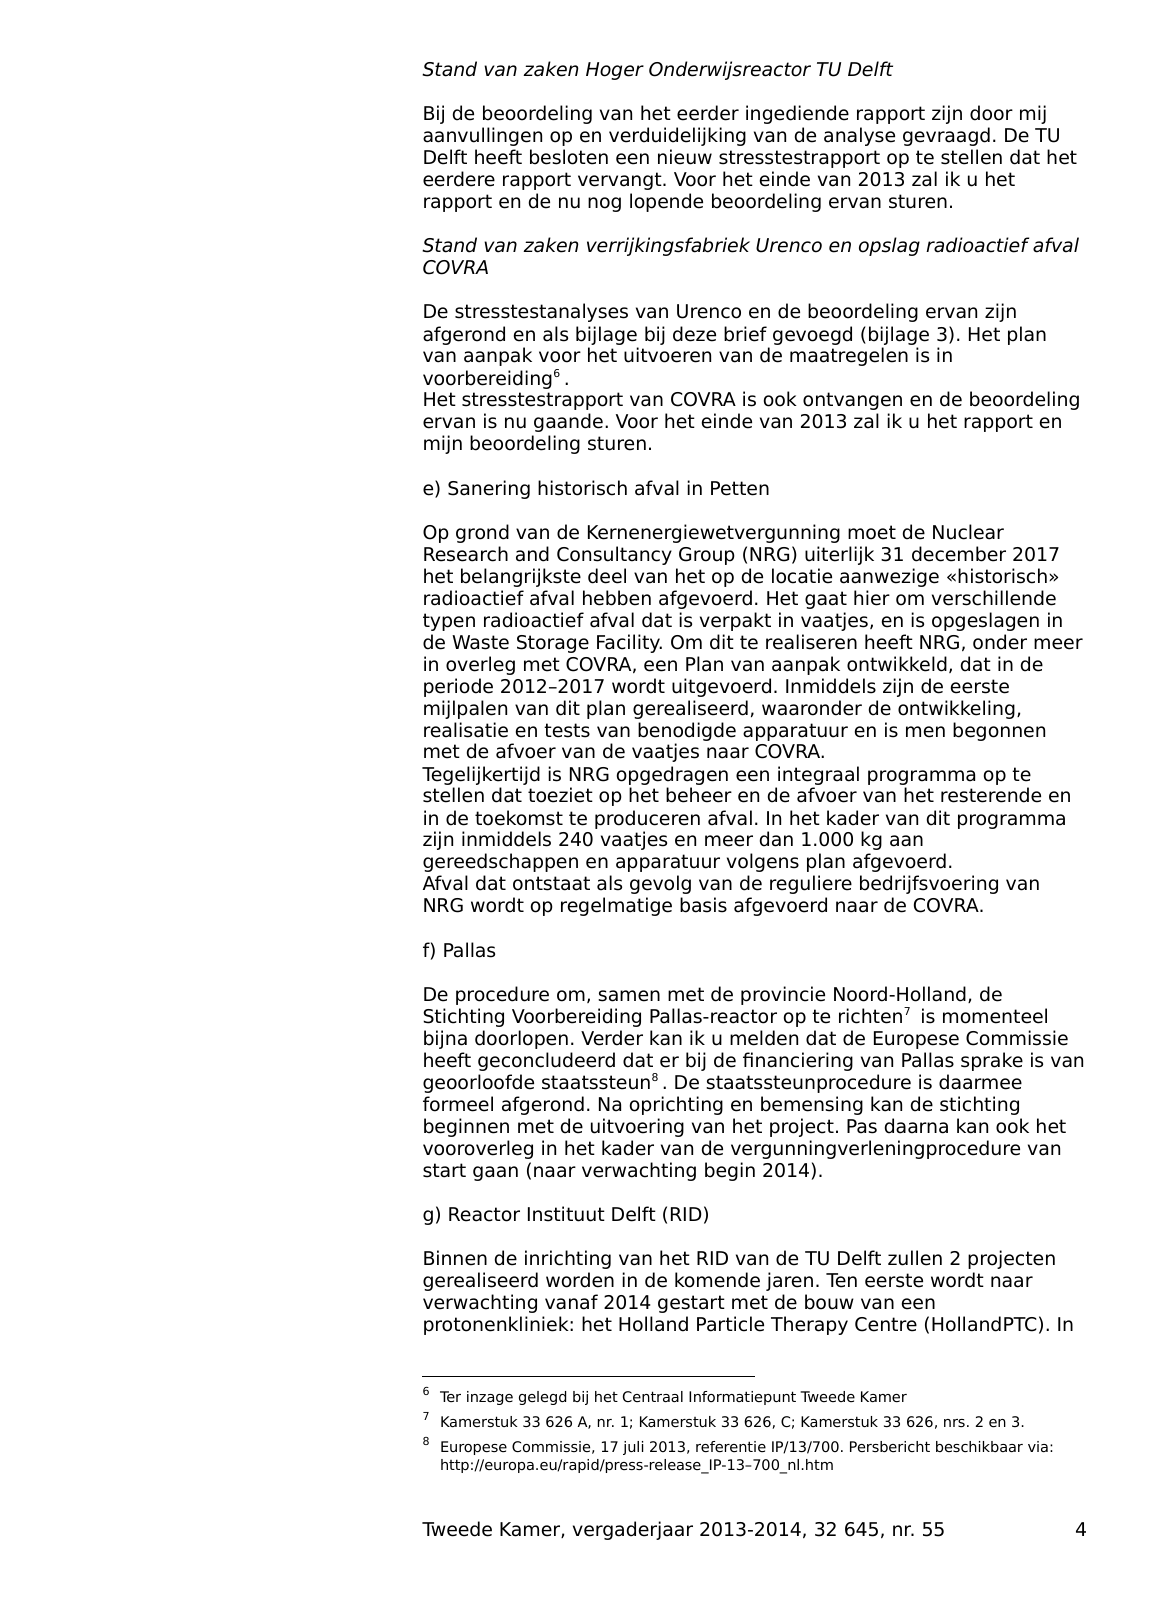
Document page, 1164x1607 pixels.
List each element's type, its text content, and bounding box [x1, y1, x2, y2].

text Afval dat ontstaat als gevolg van de reguliere bedrijfsvoering van NRG wordt op regelmatige basis afgevoerd naar de COVRA. [422, 873, 1087, 917]
subtitle Stand van zaken verrijkingsfabriek Urenco en opslag radioactief afval COVRA [422, 235, 1087, 279]
text Kamerstuk 33 626 A, nr. 1; Kamerstuk 33 626, C; Kamerstuk 33 626, nrs. 2 en 3. [422, 1410, 1087, 1432]
text Op grond van de Kernenergiewetvergunning moet de Nuclear Research and Consultancy Group (NRG) uiterlijk 31 december 2017 het belangrijkste deel van het op de locatie aanwezige «historisch» radioactief afval hebben afgevoerd. Het gaat hier om verschillende typen radioactief afval dat is verpakt in vaatjes, en is opgeslagen in de Waste Storage Facility. Om dit te realiseren heeft NRG, onder meer in overleg met COVRA, een Plan van aanpak ontwikkeld, dat in de periode 2012–2017 wordt uitgevoerd. Inmiddels zijn de eerste mijlpalen van dit plan gerealiseerd, waaronder de ontwikkeling, realisatie en tests van benodigde apparatuur en is men begonnen met de afvoer van de vaatjes naar COVRA. [422, 522, 1087, 763]
text e) Sanering historisch afval in Petten [422, 477, 1087, 499]
text Europese Commissie, 17 juli 2013, referentie IP/13/700. Persbericht beschikbaar via: http://europa.eu/rapid/press-release_IP-13–700_nl.htm [422, 1435, 1087, 1474]
text De stresstestanalyses van Urenco en de beoordeling ervan zijn afgerond en als bijlage bij deze brief gevoegd (bijlage 3). Het plan van aanpak voor het uitvoeren van de maatregelen is in voorbereiding. [422, 301, 1087, 389]
text Bij de beoordeling van het eerder ingediende rapport zijn door mij aanvullingen op en verduidelijking van de analyse gevraagd. De TU Delft heeft besloten een nieuw stresstestrapport op te stellen dat het eerdere rapport vervangt. Voor het einde van 2013 zal ik u het rapport en de nu nog lopende beoordeling ervan sturen. [422, 103, 1087, 213]
text g) Reactor Instituut Delft (RID) [422, 1204, 1087, 1226]
text f) Pallas [422, 939, 1087, 961]
subtitle Stand van zaken Hoger Onderwijsreactor TU Delft [422, 59, 1087, 81]
text Ter inzage gelegd bij het Centraal Informatiepunt Tweede Kamer [422, 1385, 1087, 1407]
text Tegelijkertijd is NRG opgedragen een integraal programma op te stellen dat toeziet op het beheer en de afvoer van het resterende en in de toekomst te produceren afval. In het kader van dit programma zijn inmiddels 240 vaatjes en meer dan 1.000 kg aan gereedschappen en apparatuur volgens plan afgevoerd. [422, 763, 1087, 873]
text De procedure om, samen met de provincie Noord-Holland, de Stichting Voorbereiding Pallas-reactor op te richten is momenteel bijna doorlopen. Verder kan ik u melden dat de Europese Commissie heeft geconcludeerd dat er bij de financiering van Pallas sprake is van geoorloofde staatssteun. De staatssteunprocedure is daarmee formeel afgerond. Na oprichting en bemensing kan de stichting beginnen met de uitvoering van het project. Pas daarna kan ook het vooroverleg in het kader van de vergunningverleningprocedure van start gaan (naar verwachting begin 2014). [422, 984, 1087, 1181]
text Het stresstestrapport van COVRA is ook ontvangen en de beoordeling ervan is nu gaande. Voor het einde van 2013 zal ik u het rapport en mijn beoordeling sturen. [422, 389, 1087, 455]
text Binnen de inrichting van het RID van de TU Delft zullen 2 projecten gerealiseerd worden in de komende jaren. Ten eerste wordt naar verwachting vanaf 2014 gestart met de bouw van een protonenkliniek: het Holland Particle Therapy Centre (HollandPTC). In [422, 1248, 1087, 1336]
